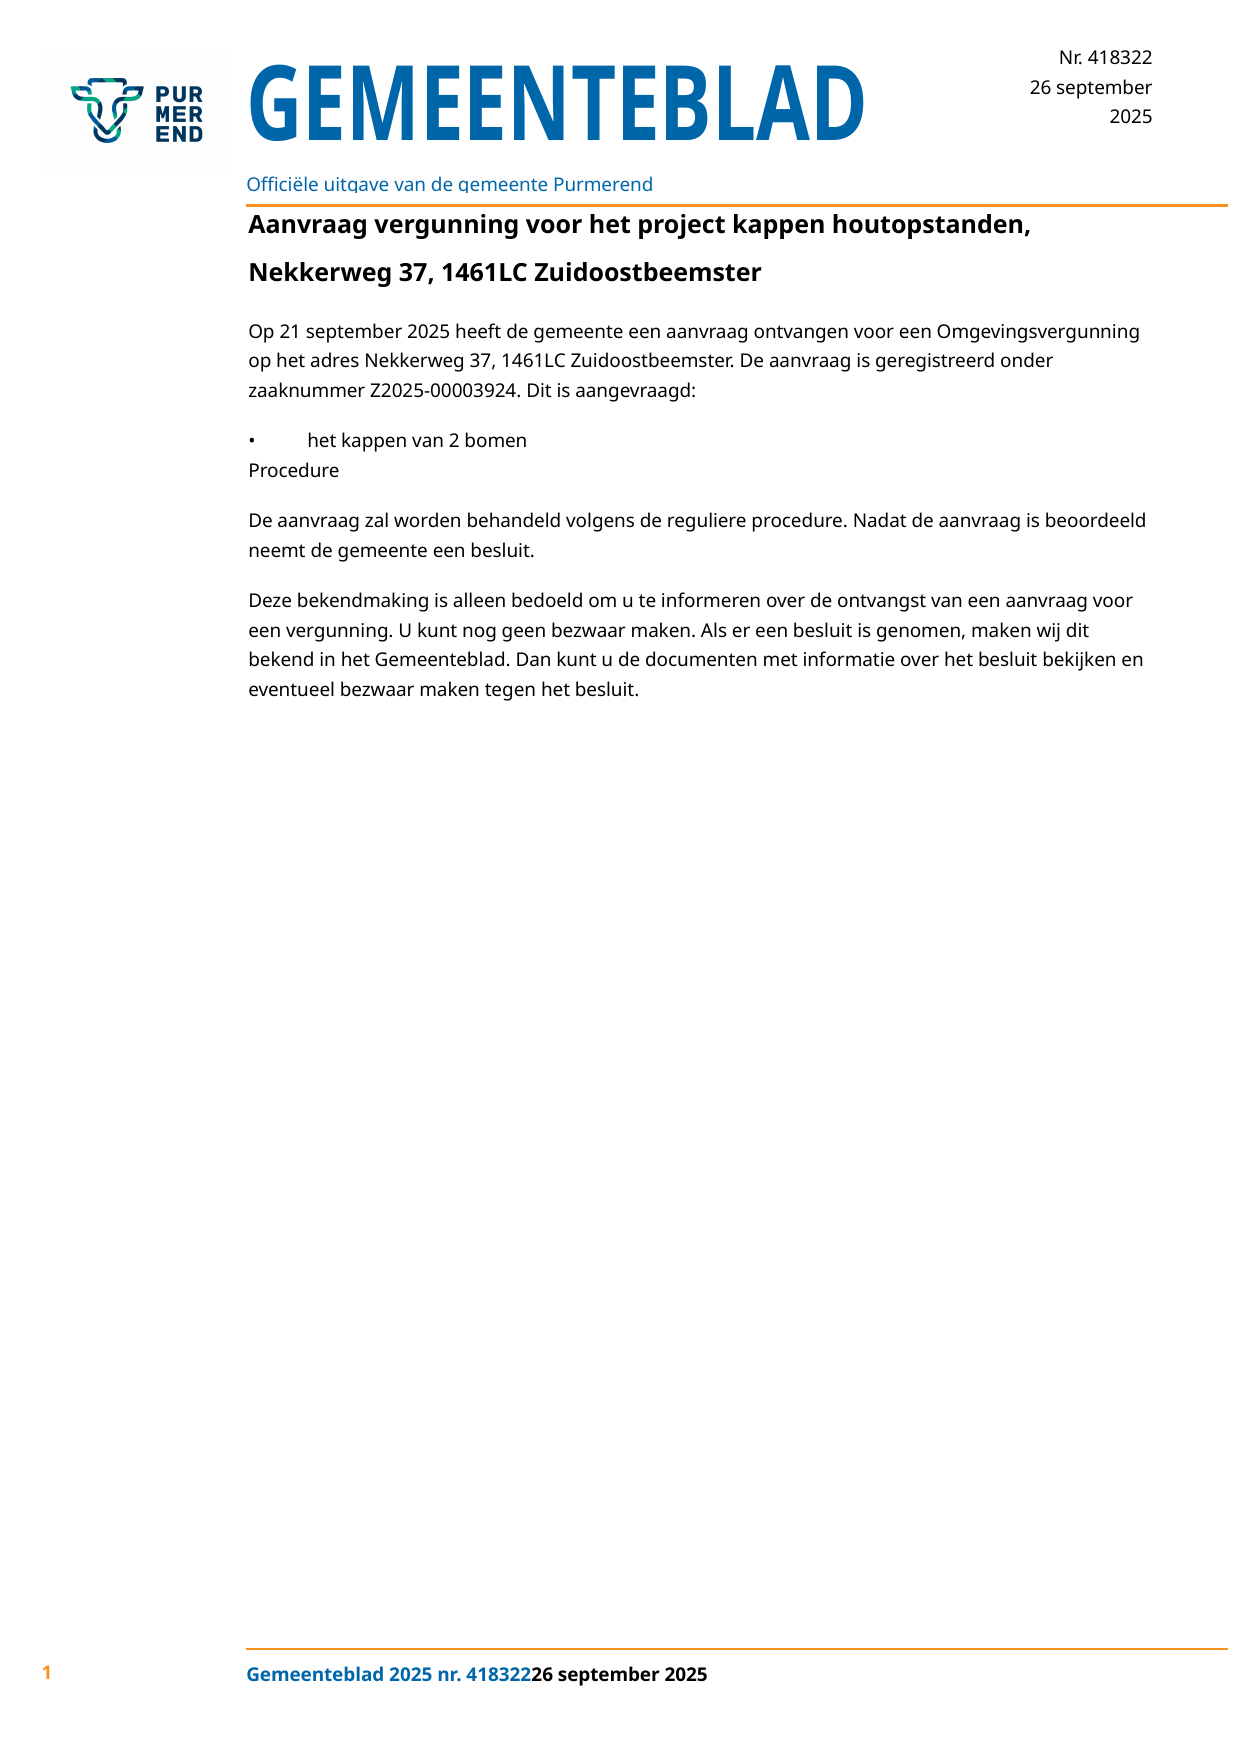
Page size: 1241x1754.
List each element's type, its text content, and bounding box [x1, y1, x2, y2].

text Procedure [248, 457, 1152, 483]
picture [41, 47, 231, 172]
text Op 21 september 2025 heeft de gemeente een aanvraag ontvangen voor een Omgevingsvergunning op het adres Nekkerweg 37, 1461LC Zuidoostbeemster. De aanvraag is geregistreerd onder zaaknummer Z2025-00003924. Dit is aangevraagd: [248, 318, 1152, 403]
text De aanvraag zal worden behandeld volgens de reguliere procedure. Nadat de aanvraag is beoordeeld neemt de gemeente een besluit. [248, 507, 1152, 563]
text Deze bekendmaking is alleen bedoeld om u te informeren over de ontvangst van een aanvraag voor een vergunning. U kunt nog geen bezwaar maken. Als er een besluit is genomen, maken wij dit bekend in het Gemeenteblad. Dan kunt u de documenten met informatie over het besluit bekijken en eventueel bezwaar maken tegen het besluit. [248, 587, 1152, 702]
list het kappen van 2 bomen [248, 427, 1152, 453]
text Aanvraag vergunning voor het project kappen houtopstanden, Nekkerweg 37, 1461LC Zuidoostbeemster [248, 207, 1152, 288]
